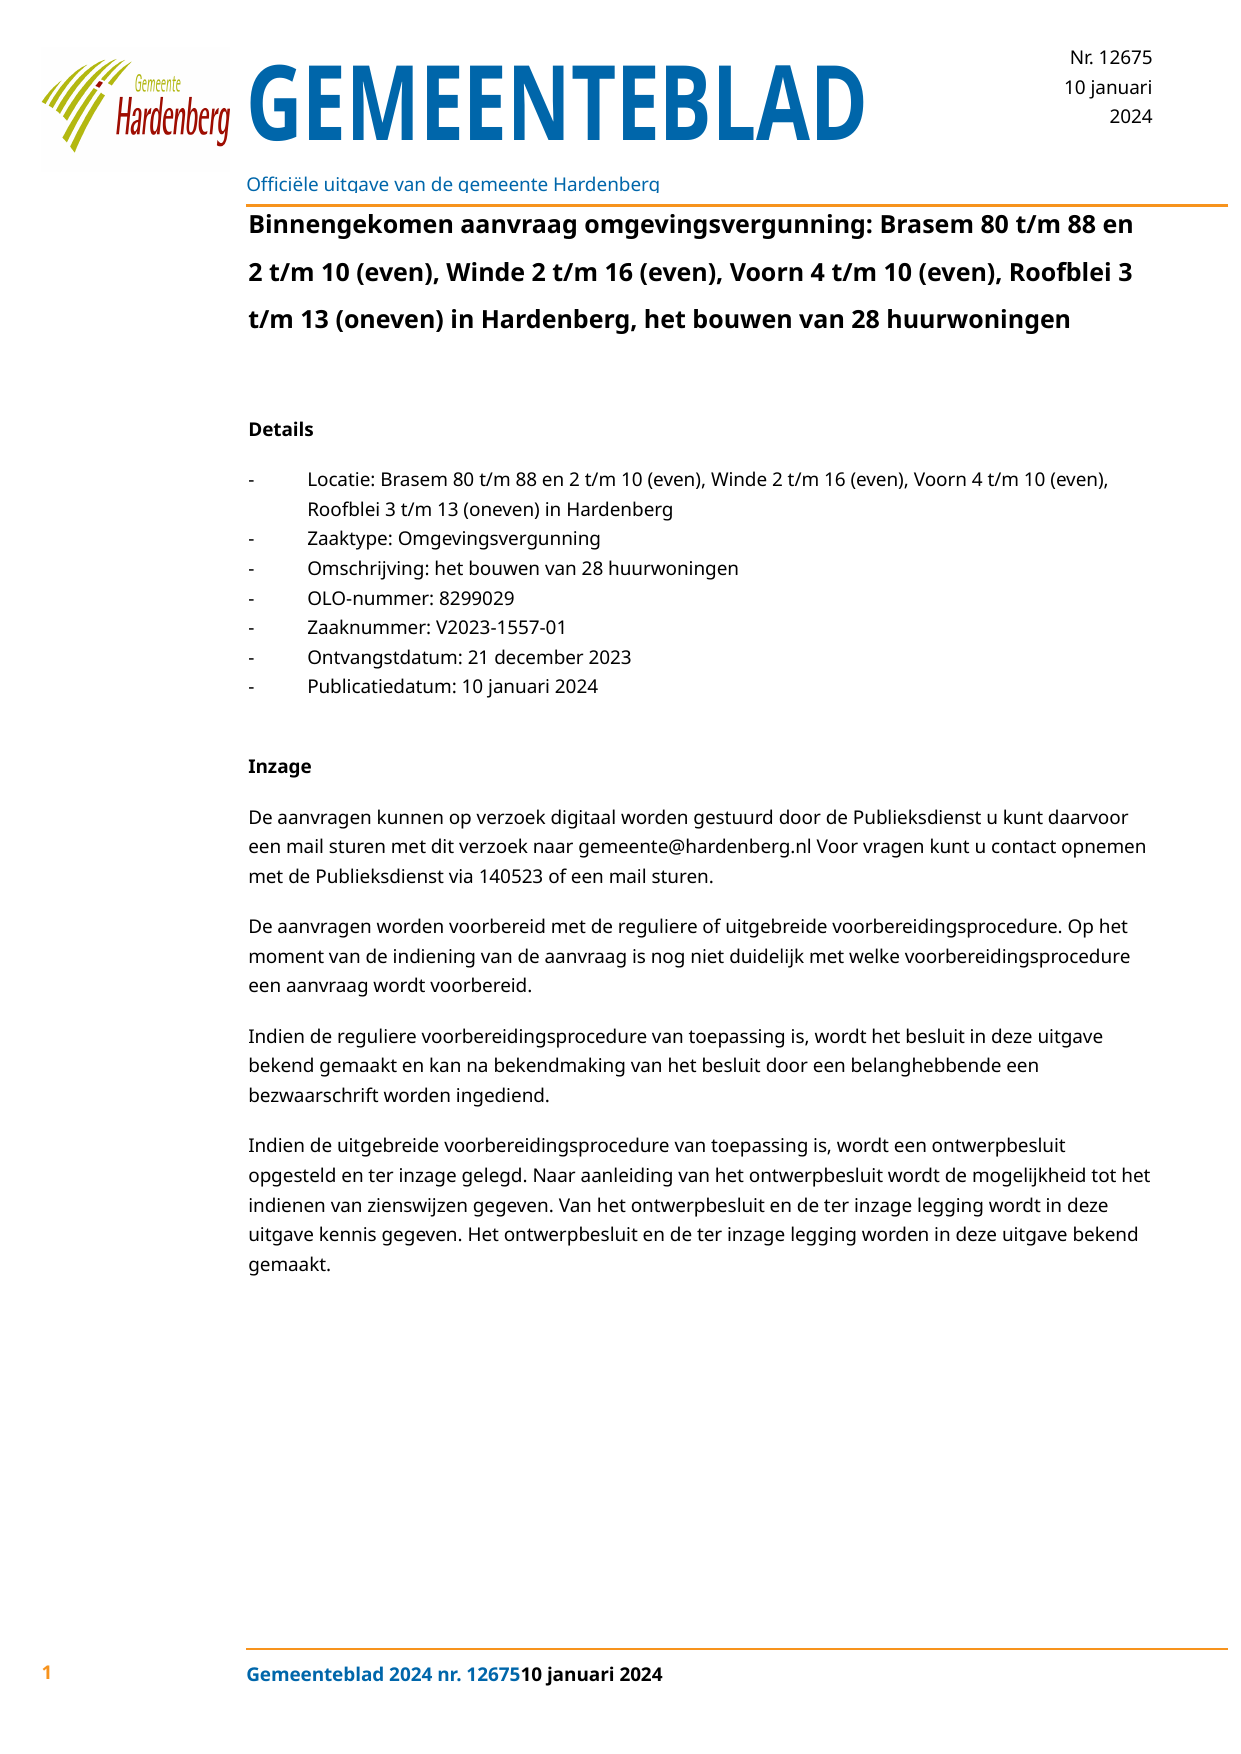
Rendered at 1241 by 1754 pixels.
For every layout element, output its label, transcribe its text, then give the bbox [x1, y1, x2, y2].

list Publicatiedatum: 10 januari 2024 [248, 673, 1152, 699]
text Indien de reguliere voorbereidingsprocedure van toepassing is, wordt het besluit in deze uitgave bekend gemaakt en kan na bekendmaking van het besluit door een belanghebbende een bezwaarschrift worden ingediend. [248, 1023, 1152, 1108]
list OLO-nummer: 8299029 [248, 585, 1152, 610]
text De aanvragen worden voorbereid met de reguliere of uitgebreide voorbereidingsprocedure. Op het moment van de indiening van de aanvraag is nog niet duidelijk met welke voorbereidingsprocedure een aanvraag wordt voorbereid. [248, 913, 1152, 998]
list Zaaknummer: V2023-1557-01 [248, 614, 1152, 640]
list Omschrijving: het bouwen van 28 huurwoningen [248, 555, 1152, 581]
list Locatie: Brasem 80 t/m 88 en 2 t/m 10 (even), Winde 2 t/m 16 (even), Voorn 4 t/m 10 (even), Roofblei 3 t/m 13 (oneven) in Hardenberg [248, 466, 1152, 522]
text Binnengekomen aanvraag omgevingsvergunning: Brasem 80 t/m 88 en 2 t/m 10 (even), Winde 2 t/m 16 (even), Voorn 4 t/m 10 (even), Roofblei 3 t/m 13 (oneven) in Hardenberg, het bouwen van 28 huurwoningen [248, 207, 1152, 336]
text De aanvragen kunnen op verzoek digitaal worden gestuurd door de Publieksdienst u kunt daarvoor een mail sturen met dit verzoek naar gemeente@hardenberg.nl Voor vragen kunt u contact opnemen met de Publieksdienst via 140523 of een mail sturen. [248, 804, 1152, 889]
text Inzage [248, 753, 1152, 779]
list Zaaktype: Omgevingsvergunning [248, 526, 1152, 551]
list Ontvangstdatum: 21 december 2023 [248, 644, 1152, 669]
picture [41, 47, 231, 172]
text Indien de uitgebreide voorbereidingsprocedure van toepassing is, wordt een ontwerpbesluit opgesteld en ter inzage gelegd. Naar aanleiding van het ontwerpbesluit wordt de mogelijkheid tot het indienen van zienswijzen gegeven. Van het ontwerpbesluit en de ter inzage legging wordt in deze uitgave kennis gegeven. Het ontwerpbesluit en de ter inzage legging worden in deze uitgave bekend gemaakt. [248, 1133, 1152, 1277]
text Details [248, 416, 1152, 442]
